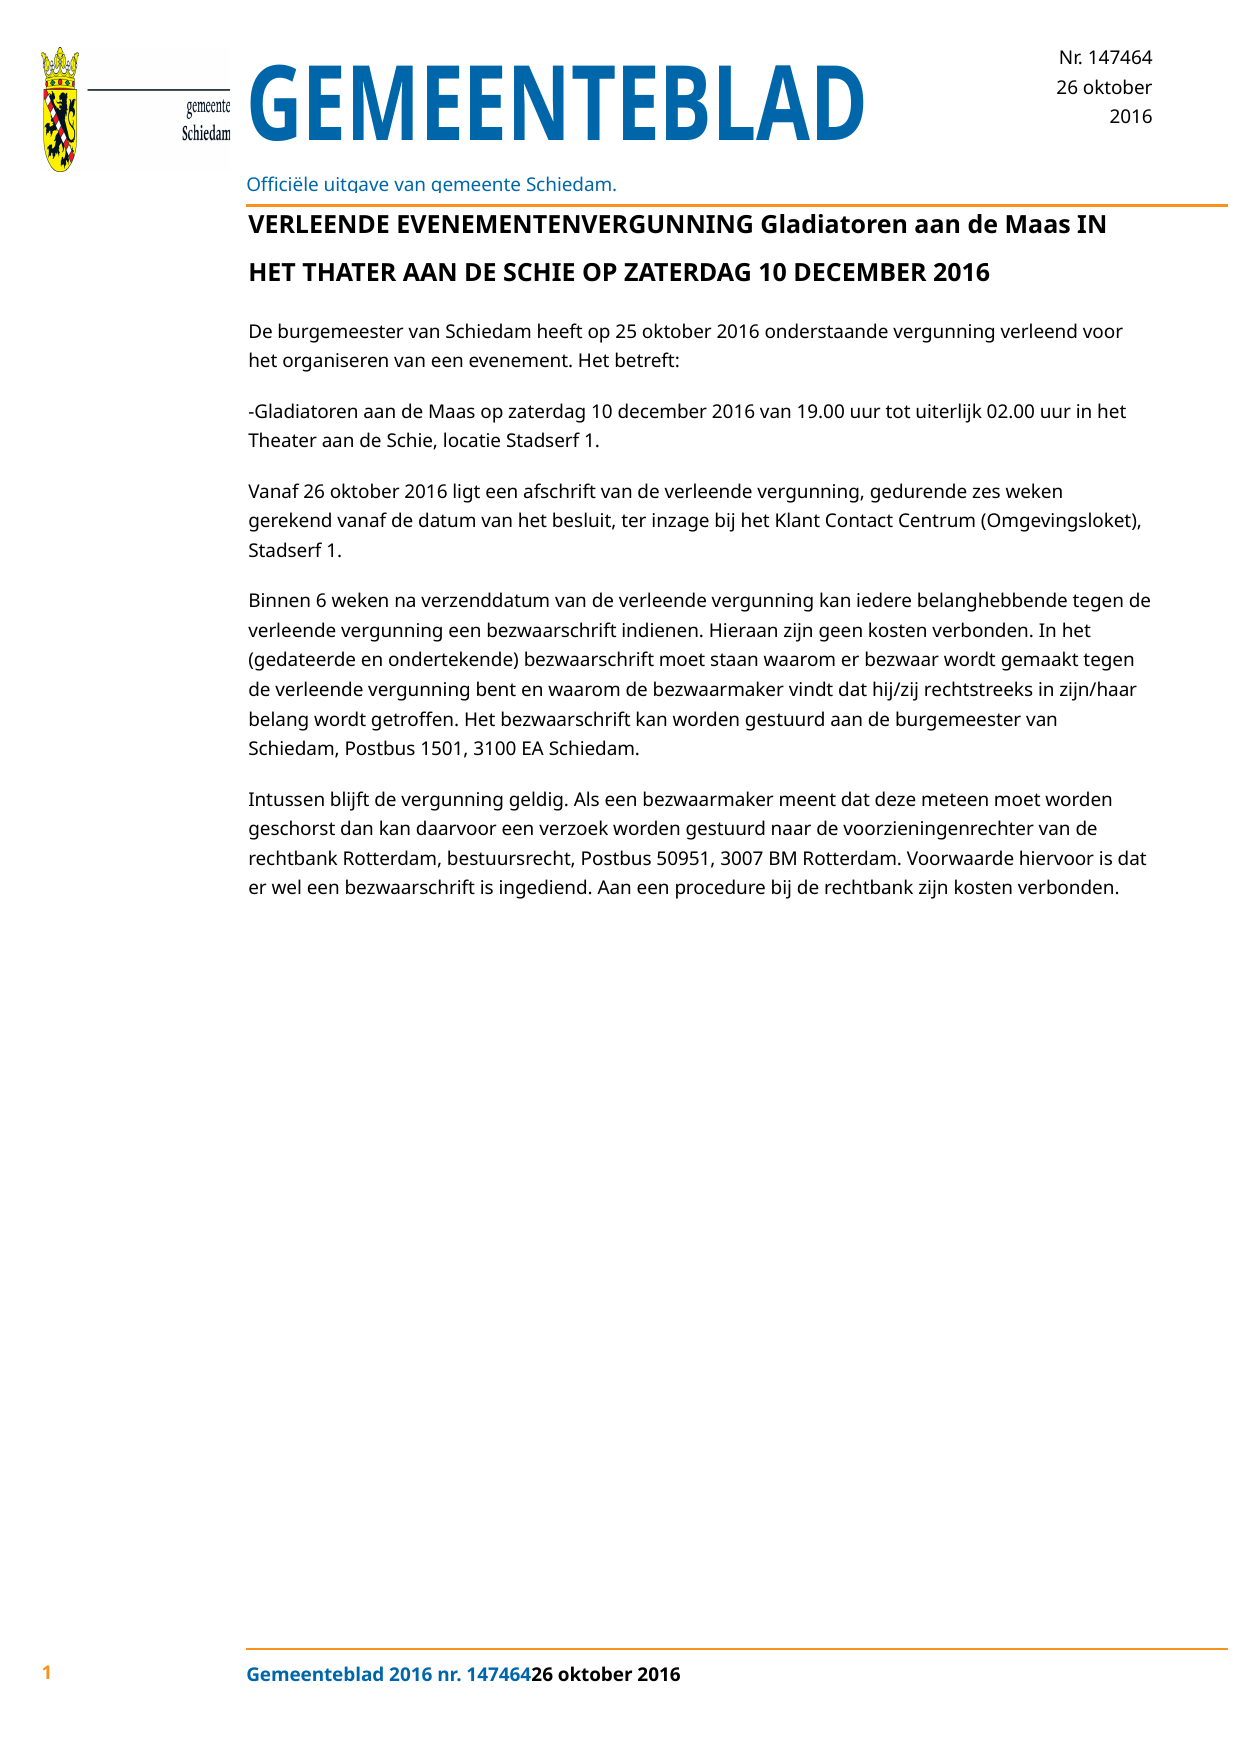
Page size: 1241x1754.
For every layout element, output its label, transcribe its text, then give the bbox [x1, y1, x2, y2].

text Intussen blijft de vergunning geldig. Als een bezwaarmaker meent dat deze meteen moet worden geschorst dan kan daarvoor een verzoek worden gestuurd naar de voorzieningenrechter van de rechtbank Rotterdam, bestuursrecht, Postbus 50951, 3007 BM Rotterdam. Voorwaarde hiervoor is dat er wel een bezwaarschrift is ingediend. Aan een procedure bij de rechtbank zijn kosten verbonden. [248, 786, 1152, 900]
text Binnen 6 weken na verzenddatum van de verleende vergunning kan iedere belanghebbende tegen de verleende vergunning een bezwaarschrift indienen. Hieraan zijn geen kosten verbonden. In het (gedateerde en ondertekende) bezwaarschrift moet staan waarom er bezwaar wordt gemaakt tegen de verleende vergunning bent en waarom de bezwaarmaker vindt dat hij/zij rechtstreeks in zijn/haar belang wordt getroffen. Het bezwaarschrift kan worden gestuurd aan de burgemeester van Schiedam, Postbus 1501, 3100 EA Schiedam. [248, 587, 1152, 761]
text VERLEENDE EVENEMENTENVERGUNNING Gladiatoren aan de Maas IN HET THATER AAN DE SCHIE OP ZATERDAG 10 DECEMBER 2016 [248, 207, 1152, 288]
text Vanaf 26 oktober 2016 ligt een afschrift van de verleende vergunning, gedurende zes weken gerekend vanaf de datum van het besluit, ter inzage bij het Klant Contact Centrum (Omgevingsloket), Stadserf 1. [248, 478, 1152, 563]
text -Gladiatoren aan de Maas op zaterdag 10 december 2016 van 19.00 uur tot uiterlijk 02.00 uur in het Theater aan de Schie, locatie Stadserf 1. [248, 398, 1152, 453]
text De burgemeester van Schiedam heeft op 25 oktober 2016 onderstaande vergunning verleend voor het organiseren van een evenement. Het betreft: [248, 318, 1152, 373]
picture [41, 47, 231, 172]
